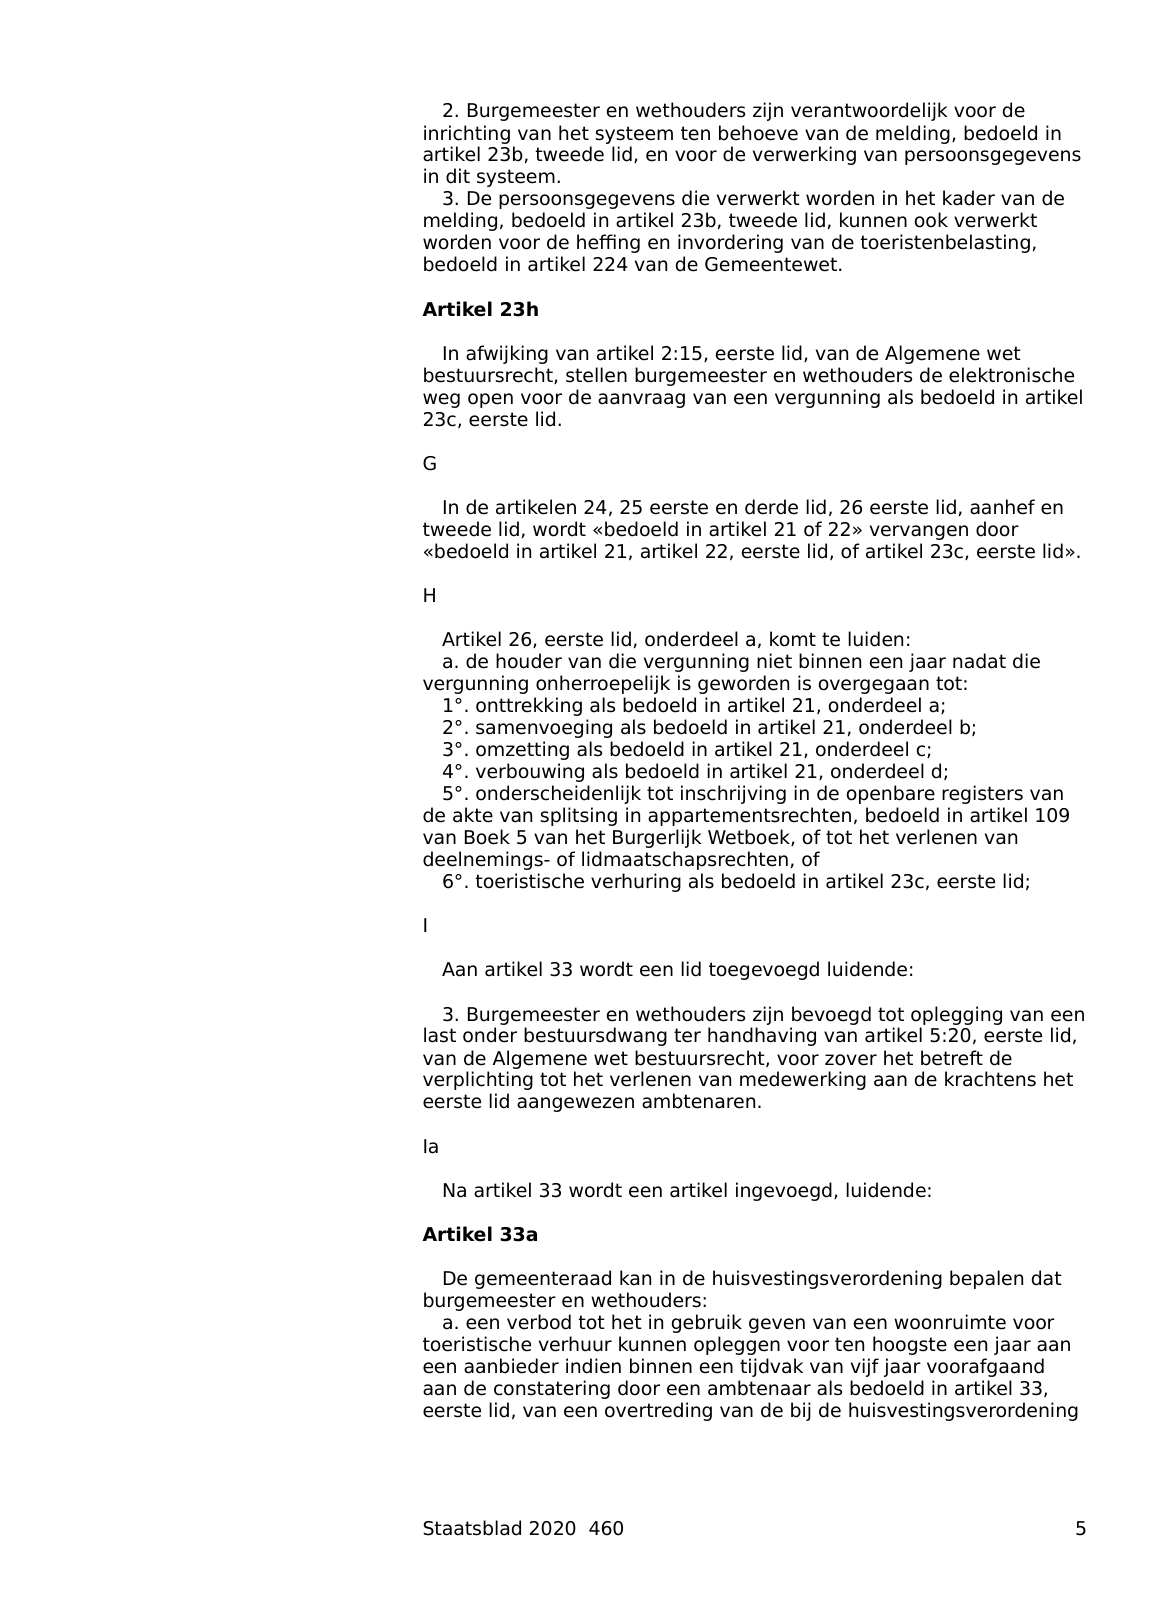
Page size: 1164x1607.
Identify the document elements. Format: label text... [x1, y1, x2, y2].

text 3. Burgemeester en wethouders zijn bevoegd tot oplegging van een last onder bestuursdwang ter handhaving van artikel 5:20, eerste lid, van de Algemene wet bestuursrecht, voor zover het betreft de verplichting tot het verlenen van medewerking aan de krachtens het eerste lid aangewezen ambtenaren. [422, 1003, 1087, 1113]
subtitle Artikel 23h [422, 298, 1087, 320]
text Na artikel 33 wordt een artikel ingevoegd, luidende: [422, 1180, 1087, 1202]
text In de artikelen 24, 25 eerste en derde lid, 26 eerste lid, aanhef en tweede lid, wordt «bedoeld in artikel 21 of 22» vervangen door «bedoeld in artikel 21, artikel 22, eerste lid, of artikel 23c, eerste lid». [422, 497, 1087, 563]
text a. de houder van die vergunning niet binnen een jaar nadat die vergunning onherroepelijk is geworden is overgegaan tot: [422, 651, 1087, 695]
text H [422, 585, 1087, 607]
text De gemeenteraad kan in de huisvestingsverordening bepalen dat burgemeester en wethouders: [422, 1268, 1087, 1312]
text a. een verbod tot het in gebruik geven van een woonruimte voor toeristische verhuur kunnen opleggen voor ten hoogste een jaar aan een aanbieder indien binnen een tijdvak van vijf jaar voorafgaand aan de constatering door een ambtenaar als bedoeld in artikel 33, eerste lid, van een overtreding van de bij de huisvestingsverordening [422, 1312, 1087, 1422]
text G [422, 453, 1087, 475]
text 6°. toeristische verhuring als bedoeld in artikel 23c, eerste lid; [422, 871, 1087, 893]
text Artikel 26, eerste lid, onderdeel a, komt te luiden: [422, 629, 1087, 651]
text Aan artikel 33 wordt een lid toegevoegd luidende: [422, 959, 1087, 981]
text 3°. omzetting als bedoeld in artikel 21, onderdeel c; [422, 739, 1087, 761]
text I [422, 915, 1087, 937]
text Ia [422, 1136, 1087, 1157]
text 2°. samenvoeging als bedoeld in artikel 21, onderdeel b; [422, 717, 1087, 739]
text 1°. onttrekking als bedoeld in artikel 21, onderdeel a; [422, 695, 1087, 717]
subtitle Artikel 33a [422, 1224, 1087, 1246]
text 5°. onderscheidenlijk tot inschrijving in de openbare registers van de akte van splitsing in appartementsrechten, bedoeld in artikel 109 van Boek 5 van het Burgerlijk Wetboek, of tot het verlenen van deelnemings- of lidmaatschapsrechten, of [422, 783, 1087, 871]
text 3. De persoonsgegevens die verwerkt worden in het kader van de melding, bedoeld in artikel 23b, tweede lid, kunnen ook verwerkt worden voor de heffing en invordering van de toeristenbelasting, bedoeld in artikel 224 van de Gemeentewet. [422, 188, 1087, 276]
text 2. Burgemeester en wethouders zijn verantwoordelijk voor de inrichting van het systeem ten behoeve van de melding, bedoeld in artikel 23b, tweede lid, en voor de verwerking van persoonsgegevens in dit systeem. [422, 100, 1087, 188]
text In afwijking van artikel 2:15, eerste lid, van de Algemene wet bestuursrecht, stellen burgemeester en wethouders de elektronische weg open voor de aanvraag van een vergunning als bedoeld in artikel 23c, eerste lid. [422, 343, 1087, 431]
text 4°. verbouwing als bedoeld in artikel 21, onderdeel d; [422, 761, 1087, 783]
